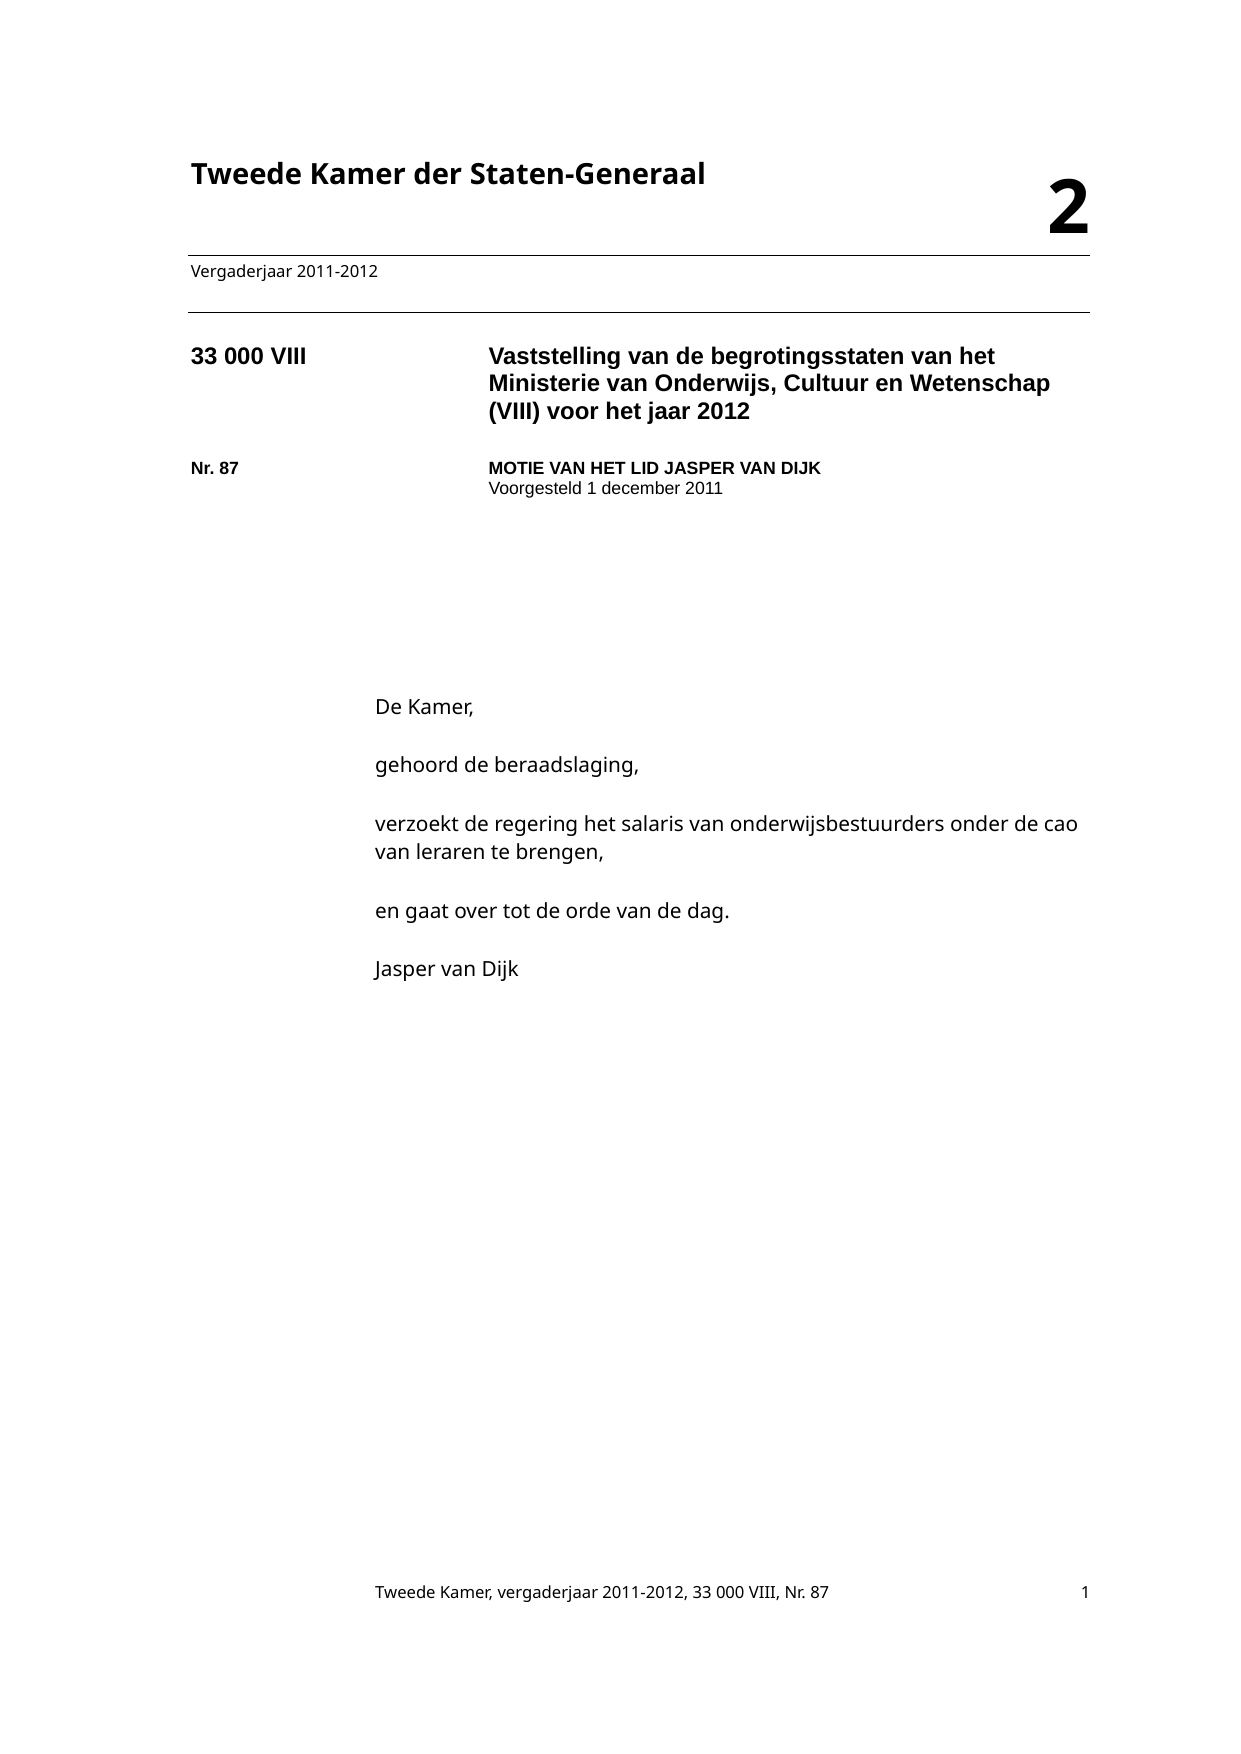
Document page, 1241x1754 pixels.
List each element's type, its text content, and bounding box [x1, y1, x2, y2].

text gehoord de beraadslaging, [375, 751, 1090, 779]
text Jasper van Dijk [375, 954, 1090, 983]
table_cell Vaststelling van de begrotingsstaten van het Ministerie van Onderwijs, Cultuur en Wetenschap (VIII) voor het jaar 2012 [485, 339, 1090, 454]
table_cell [188, 313, 485, 339]
table_cell [485, 313, 1090, 339]
table_cell [485, 256, 1090, 312]
text en gaat over tot de orde van de dag. [375, 896, 1090, 924]
table_cell Vergaderjaar 2011-2012 [188, 256, 485, 312]
table_cell Nr. 87 [188, 455, 485, 573]
text De Kamer, [375, 692, 1090, 721]
text verzoekt de regering het salaris van onderwijsbestuurders onder de cao van leraren te brengen, [375, 809, 1090, 866]
table_cell MOTIE VAN HET LID JASPER VAN DIJK Voorgesteld 1 december 2011 [485, 455, 1090, 573]
table_header Tweede Kamer der Staten-Generaal [188, 150, 909, 255]
table_cell 33 000 VIII [188, 339, 485, 454]
table_header 2 [910, 150, 1090, 255]
